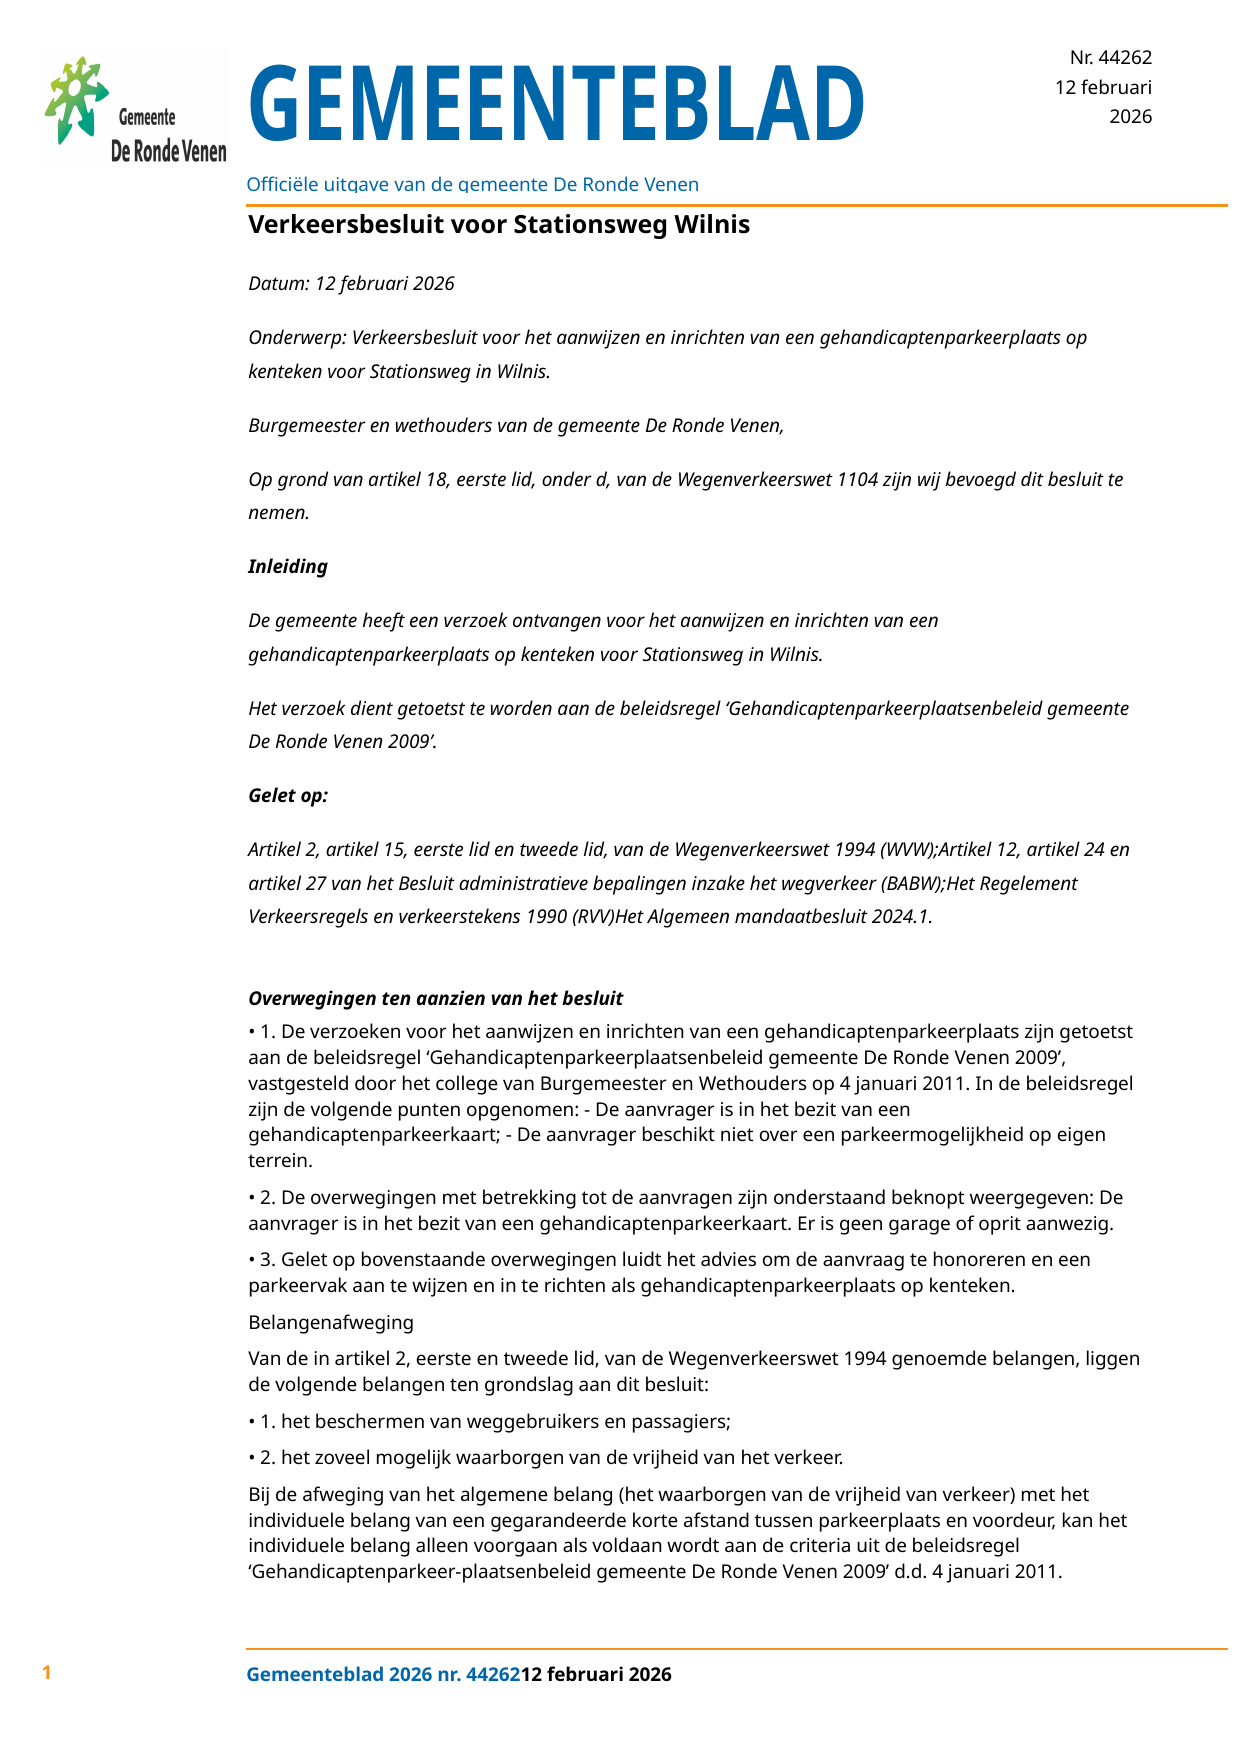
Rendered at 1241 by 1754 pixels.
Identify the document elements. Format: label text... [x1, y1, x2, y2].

text • 2. De overwegingen met betrekking tot de aanvragen zijn onderstaand beknopt weergegeven: De aanvrager is in het bezit van een gehandicaptenparkeerkaart. Er is geen garage of oprit aanwezig. [248, 1184, 1152, 1236]
text Datum: 12 februari 2026 [248, 270, 1152, 296]
text Artikel 2, artikel 15, eerste lid en tweede lid, van de Wegenverkeerswet 1994 (WVW);Artikel 12, artikel 24 en artikel 27 van het Besluit administratieve bepalingen inzake het wegverkeer (BABW);Het Regelement Verkeersregels en verkeerstekens 1990 (RVV)Het Algemeen mandaatbesluit 2024.1. [248, 837, 1152, 929]
text Onderwerp: Verkeersbesluit voor het aanwijzen en inrichten van een gehandicaptenparkeerplaats op kenteken voor Stationsweg in Wilnis. [248, 324, 1152, 383]
text Op grond van artikel 18, eerste lid, onder d, van de Wegenverkeerswet 1104 zijn wij bevoegd dit besluit te nemen. [248, 466, 1152, 525]
text • 1. De verzoeken voor het aanwijzen en inrichten van een gehandicaptenparkeerplaats zijn getoetst aan de beleidsregel ‘Gehandicaptenparkeerplaatsenbeleid gemeente De Ronde Venen 2009’, vastgesteld door het college van Burgemeester en Wethouders op 4 januari 2011. In de beleidsregel zijn de volgende punten opgenomen: - De aanvrager is in het bezit van een gehandicaptenparkeerkaart; - De aanvrager beschikt niet over een parkeermogelijkheid op eigen terrein. [248, 1019, 1152, 1173]
text Inleiding [248, 553, 1152, 579]
text Belangenafweging [248, 1309, 1152, 1334]
text Van de in artikel 2, eerste en tweede lid, van de Wegenverkeerswet 1994 genoemde belangen, liggen de volgende belangen ten grondslag aan dit besluit: [248, 1346, 1152, 1397]
picture [41, 47, 231, 172]
text De gemeente heeft een verzoek ontvangen voor het aanwijzen en inrichten van een gehandicaptenparkeerplaats op kenteken voor Stationsweg in Wilnis. [248, 607, 1152, 667]
text Overwegingen ten aanzien van het besluit [248, 985, 1152, 1010]
text Verkeersbesluit voor Stationsweg Wilnis [248, 207, 1152, 241]
text Gelet op: [248, 782, 1152, 808]
text Het verzoek dient getoetst te worden aan de beleidsregel ‘Gehandicaptenparkeerplaatsenbeleid gemeente De Ronde Venen 2009’. [248, 695, 1152, 754]
text Burgemeester en wethouders van de gemeente De Ronde Venen, [248, 412, 1152, 438]
text • 2. het zoveel mogelijk waarborgen van de vrijheid van het verkeer. [248, 1444, 1152, 1470]
text • 3. Gelet op bovenstaande overwegingen luidt het advies om de aanvraag te honoreren en een parkeervak aan te wijzen en in te richten als gehandicaptenparkeerplaats op kenteken. [248, 1246, 1152, 1298]
text Bij de afweging van het algemene belang (het waarborgen van de vrijheid van verkeer) met het individuele belang van een gegarandeerde korte afstand tussen parkeerplaats en voordeur, kan het individuele belang alleen voorgaan als voldaan wordt aan de criteria uit de beleidsregel ‘Gehandicaptenparkeer-plaatsenbeleid gemeente De Ronde Venen 2009’ d.d. 4 januari 2011. [248, 1481, 1152, 1584]
text • 1. het beschermen van weggebruikers en passagiers; [248, 1408, 1152, 1434]
